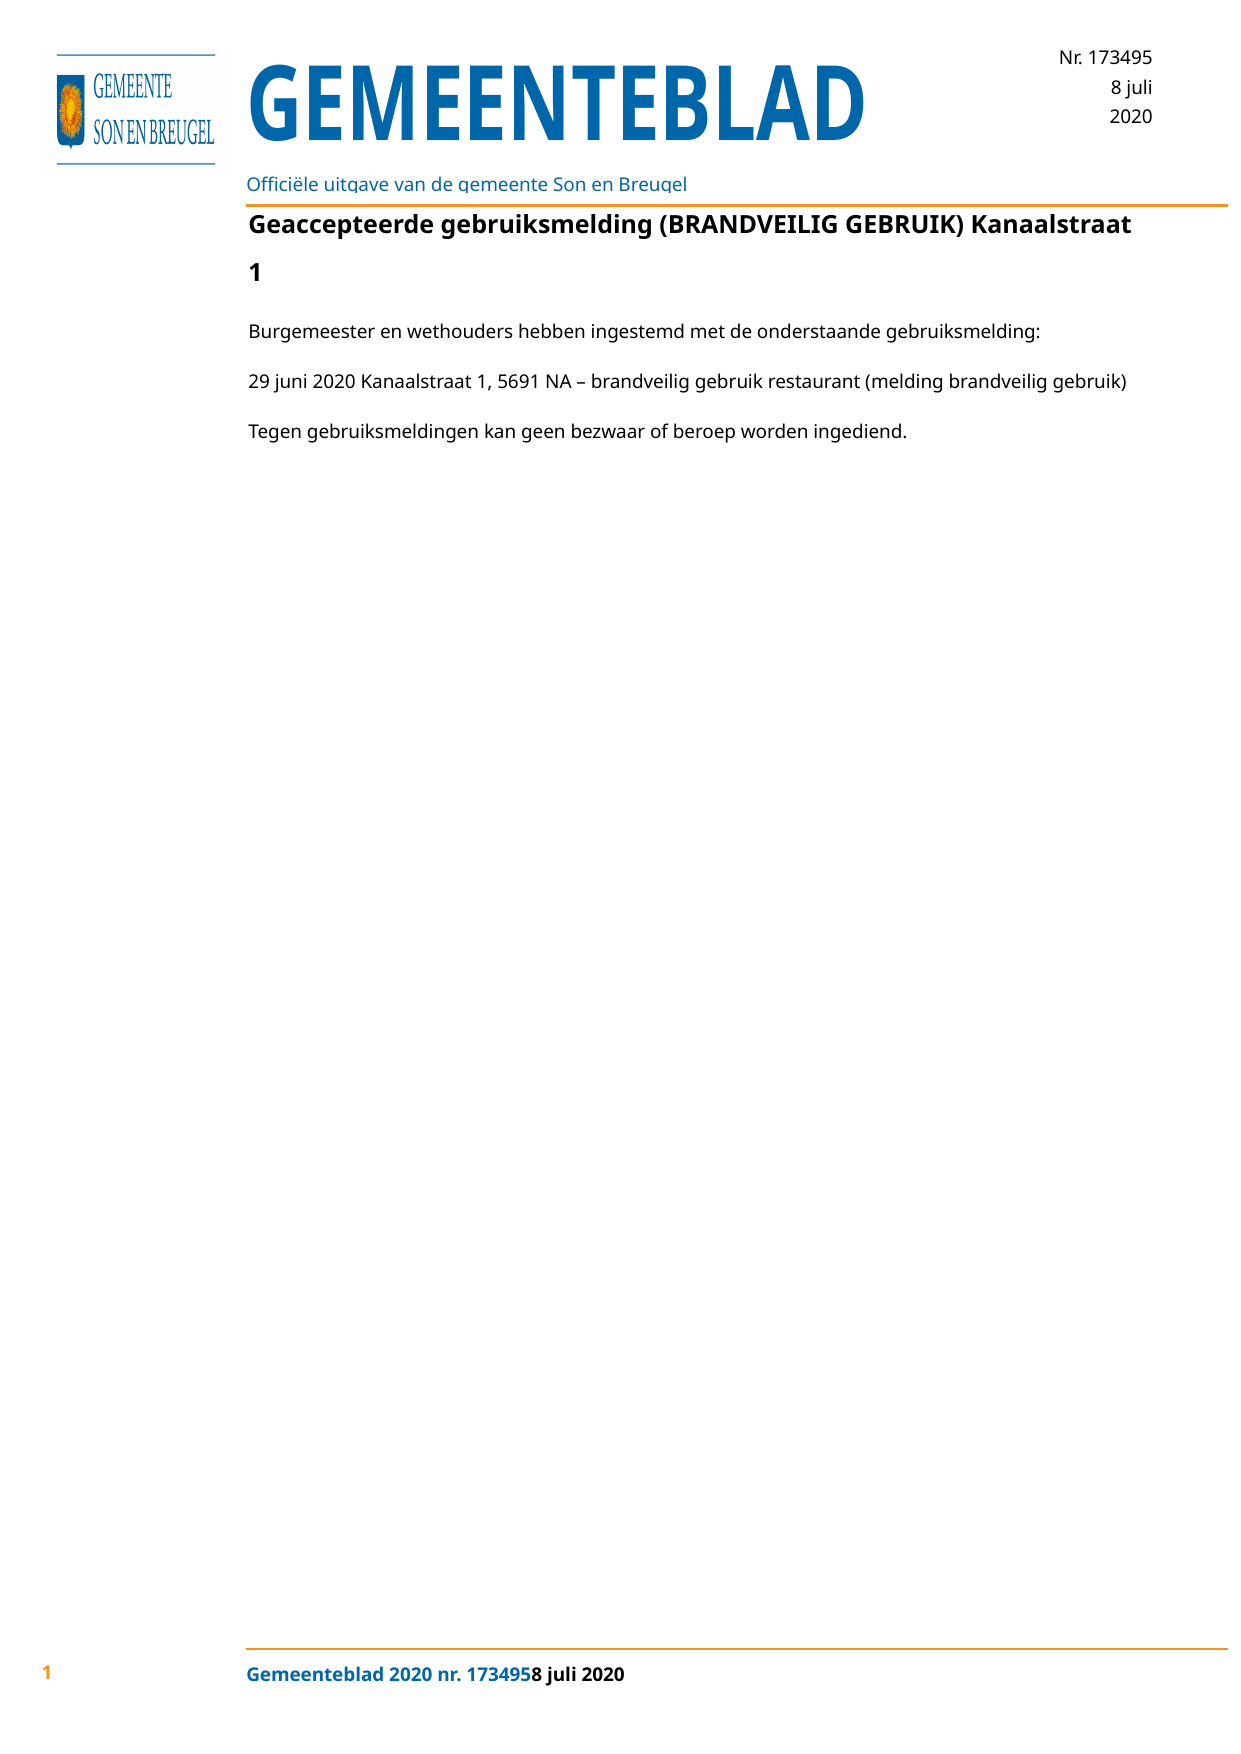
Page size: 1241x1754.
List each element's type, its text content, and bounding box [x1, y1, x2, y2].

text 29 juni 2020 Kanaalstraat 1, 5691 NA – brandveilig gebruik restaurant (melding brandveilig gebruik) [248, 368, 1152, 394]
text Geaccepteerde gebruiksmelding (BRANDVEILIG GEBRUIK) Kanaalstraat 1 [248, 207, 1152, 288]
text Tegen gebruiksmeldingen kan geen bezwaar of beroep worden ingediend. [248, 419, 1152, 444]
picture [41, 47, 231, 172]
text Burgemeester en wethouders hebben ingestemd met de onderstaande gebruiksmelding: [248, 318, 1152, 344]
